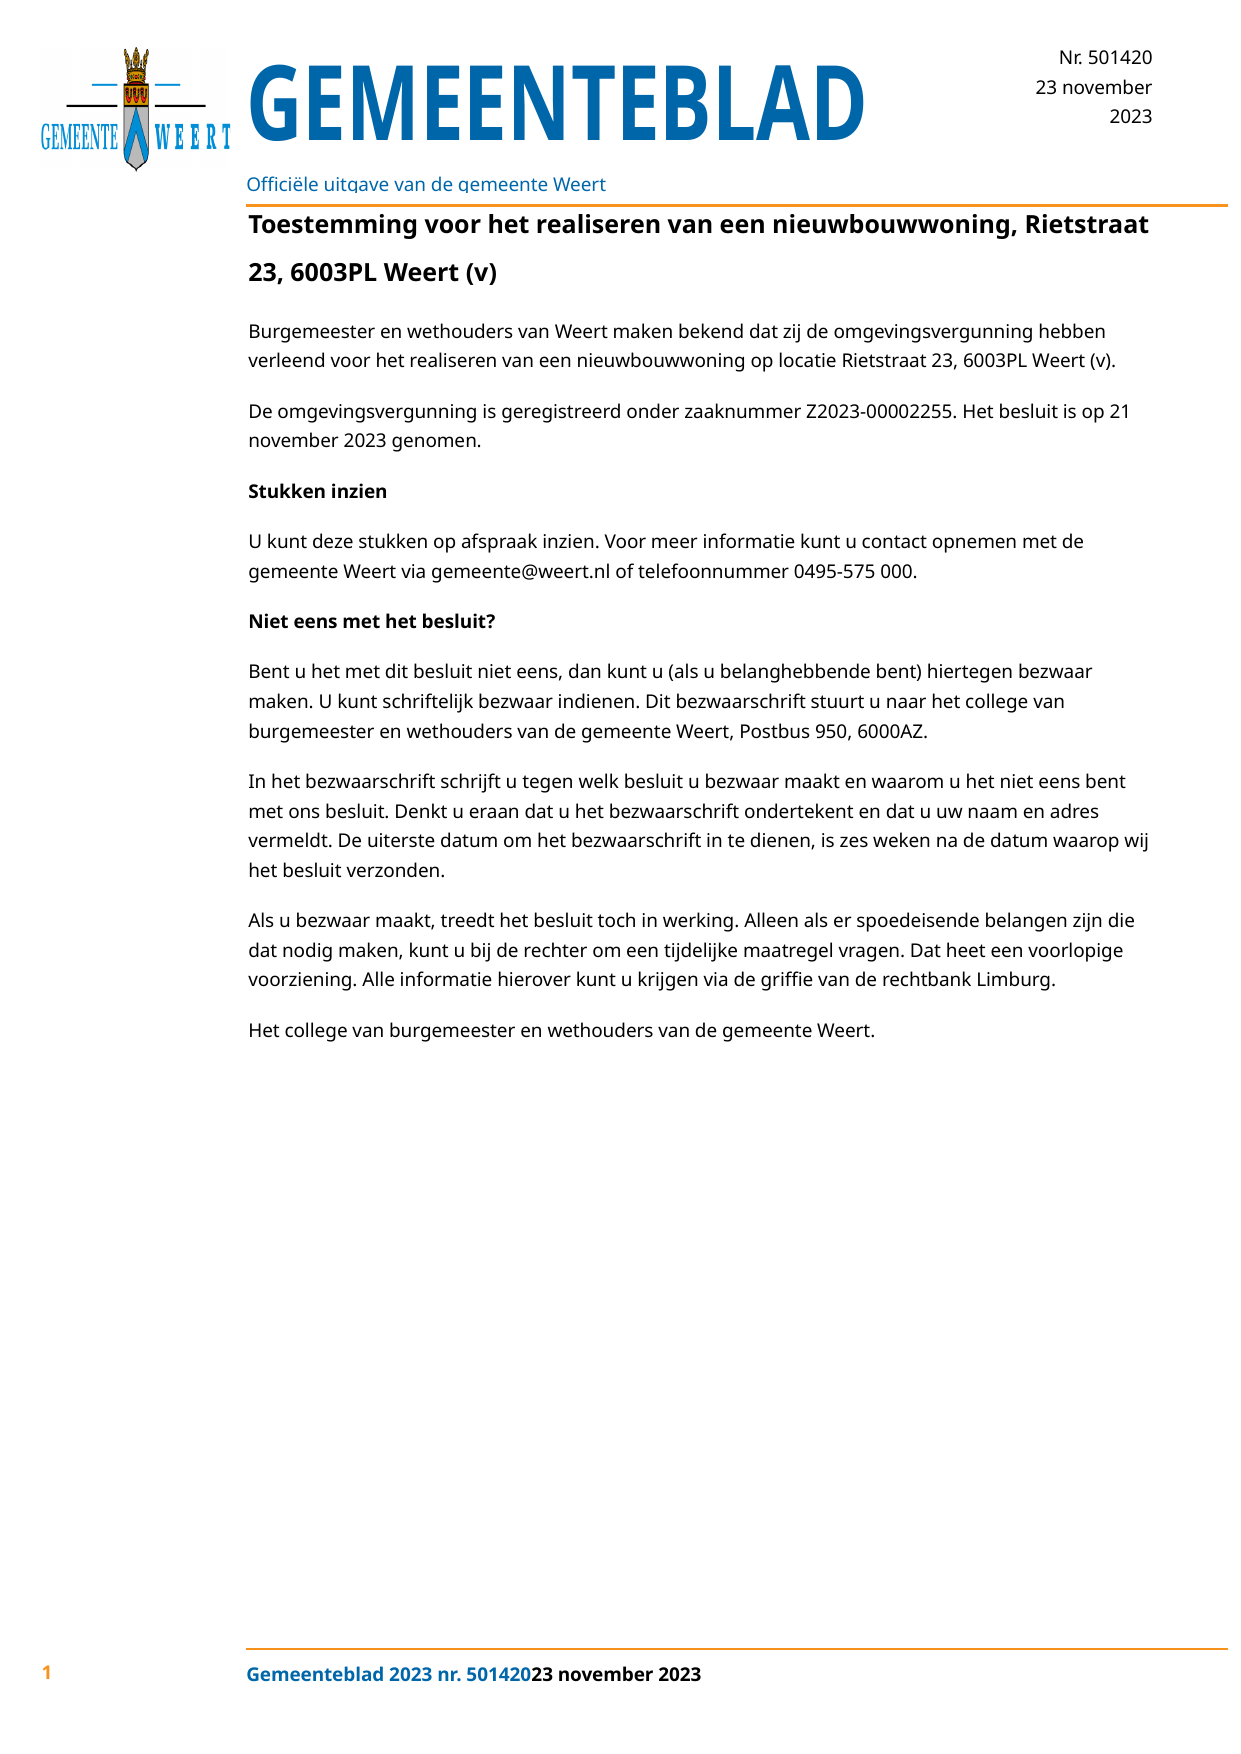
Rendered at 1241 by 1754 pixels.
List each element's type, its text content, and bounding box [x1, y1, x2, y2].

text Burgemeester en wethouders van Weert maken bekend dat zij de omgevingsvergunning hebben verleend voor het realiseren van een nieuwbouwwoning op locatie Rietstraat 23, 6003PL Weert (v). [248, 318, 1152, 373]
text Toestemming voor het realiseren van een nieuwbouwwoning, Rietstraat 23, 6003PL Weert (v) [248, 207, 1152, 288]
text Niet eens met het besluit? [248, 608, 1152, 634]
text Als u bezwaar maakt, treedt het besluit toch in werking. Alleen als er spoedeisende belangen zijn die dat nodig maken, kunt u bij de rechter om een tijdelijke maatregel vragen. Dat heet een voorlopige voorziening. Alle informatie hierover kunt u krijgen via de griffie van de rechtbank Limburg. [248, 907, 1152, 992]
text De omgevingsvergunning is geregistreerd onder zaaknummer Z2023-00002255. Het besluit is op 21 november 2023 genomen. [248, 398, 1152, 453]
text In het bezwaarschrift schrijft u tegen welk besluit u bezwaar maakt en waarom u het niet eens bent met ons besluit. Denkt u eraan dat u het bezwaarschrift ondertekent en dat u uw naam en adres vermeldt. De uiterste datum om het bezwaarschrift in te dienen, is zes weken na de datum waarop wij het besluit verzonden. [248, 768, 1152, 883]
text Bent u het met dit besluit niet eens, dan kunt u (als u belanghebbende bent) hiertegen bezwaar maken. U kunt schriftelijk bezwaar indienen. Dit bezwaarschrift stuurt u naar het college van burgemeester en wethouders van de gemeente Weert, Postbus 950, 6000AZ. [248, 659, 1152, 744]
text Stukken inzien [248, 478, 1152, 504]
text U kunt deze stukken op afspraak inzien. Voor meer informatie kunt u contact opnemen met de gemeente Weert via gemeente@weert.nl of telefoonnummer 0495-575 000. [248, 528, 1152, 584]
picture [41, 47, 231, 172]
text Het college van burgemeester en wethouders van de gemeente Weert. [248, 1017, 1152, 1043]
